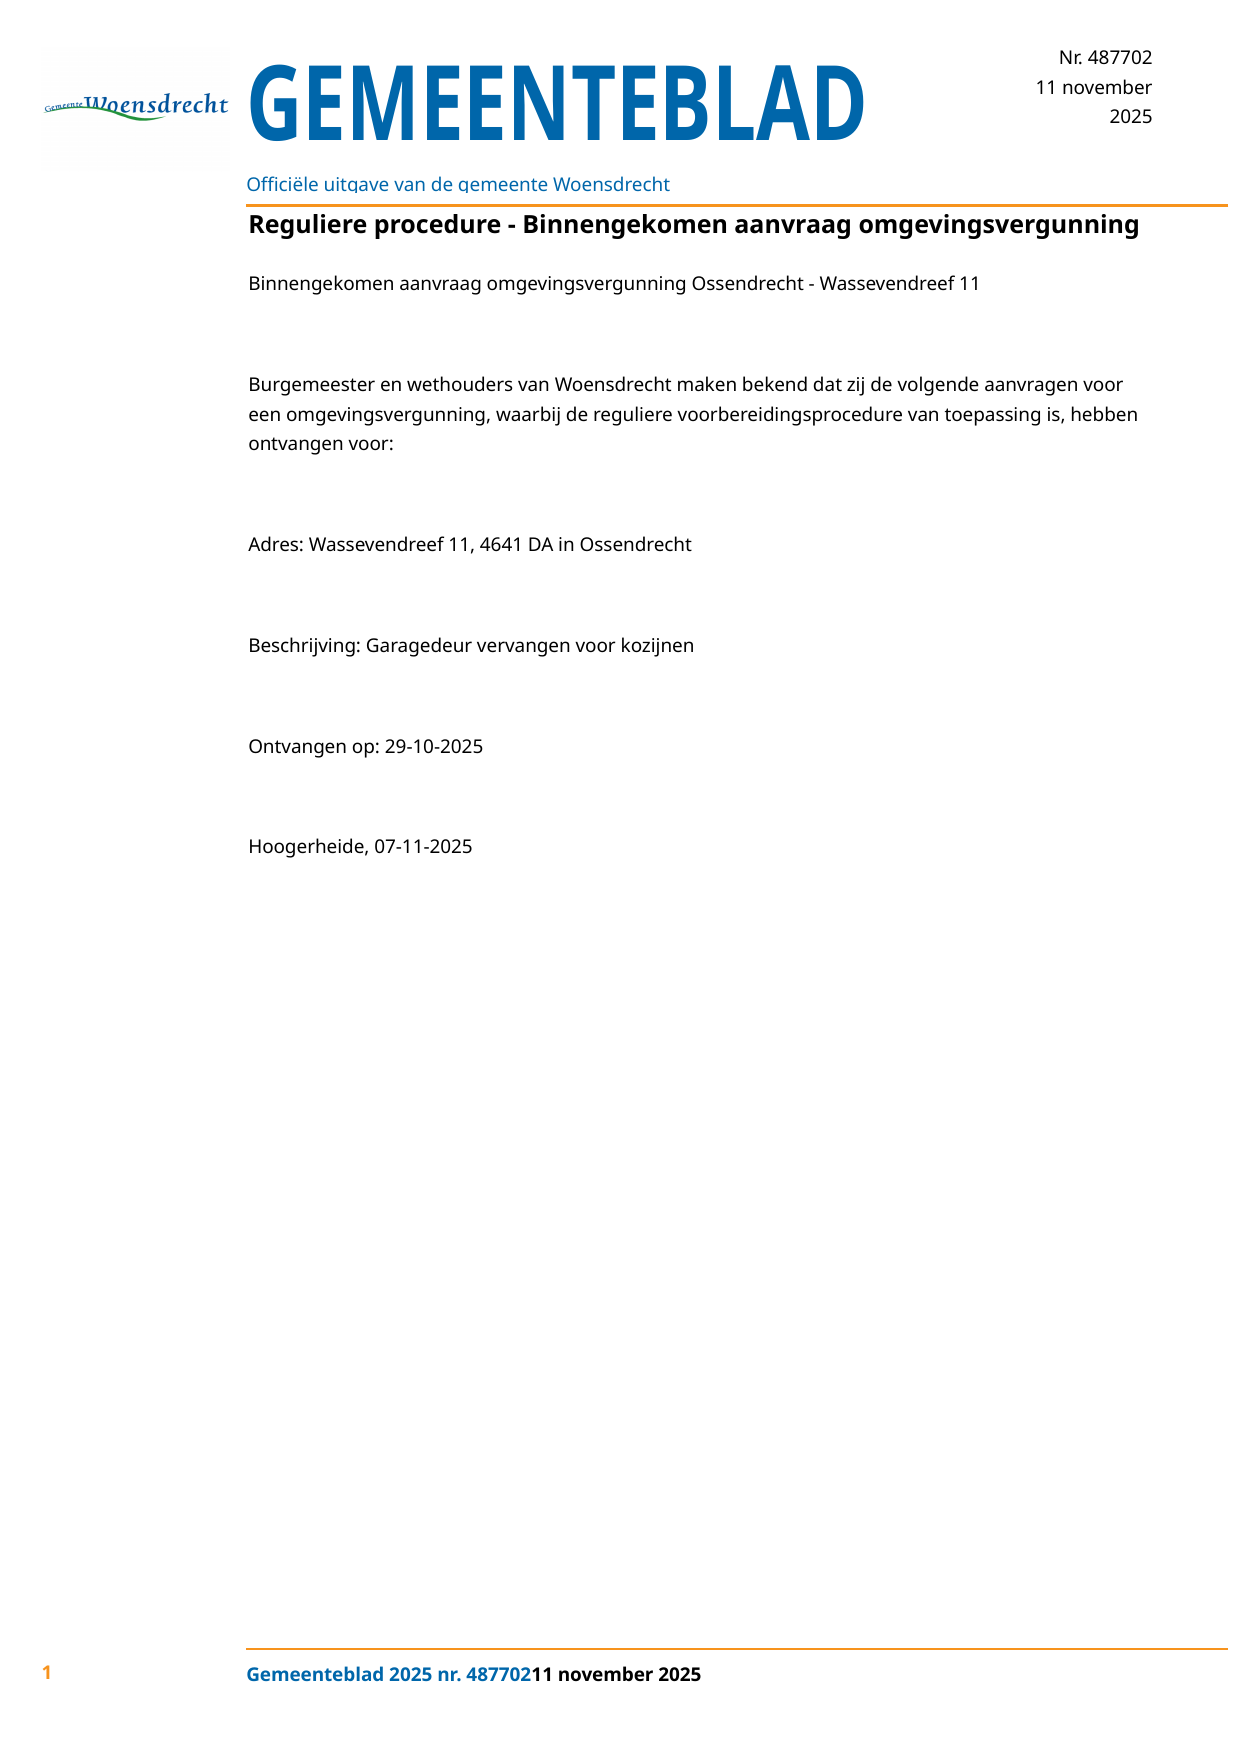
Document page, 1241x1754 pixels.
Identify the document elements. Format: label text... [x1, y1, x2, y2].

text Ontvangen op: 29-10-2025 [248, 733, 1152, 758]
text Reguliere procedure - Binnengekomen aanvraag omgevingsvergunning [248, 207, 1152, 241]
text Burgemeester en wethouders van Woensdrecht maken bekend dat zij de volgende aanvragen voor een omgevingsvergunning, waarbij de reguliere voorbereidingsprocedure van toepassing is, hebben ontvangen voor: [248, 371, 1152, 456]
text Adres: Wassevendreef 11, 4641 DA in Ossendrecht [248, 531, 1152, 557]
text Binnengekomen aanvraag omgevingsvergunning Ossendrecht - Wassevendreef 11 [248, 270, 1152, 296]
text Hoogerheide, 07-11-2025 [248, 834, 1152, 859]
picture [41, 47, 231, 172]
text Beschrijving: Garagedeur vervangen voor kozijnen [248, 632, 1152, 658]
